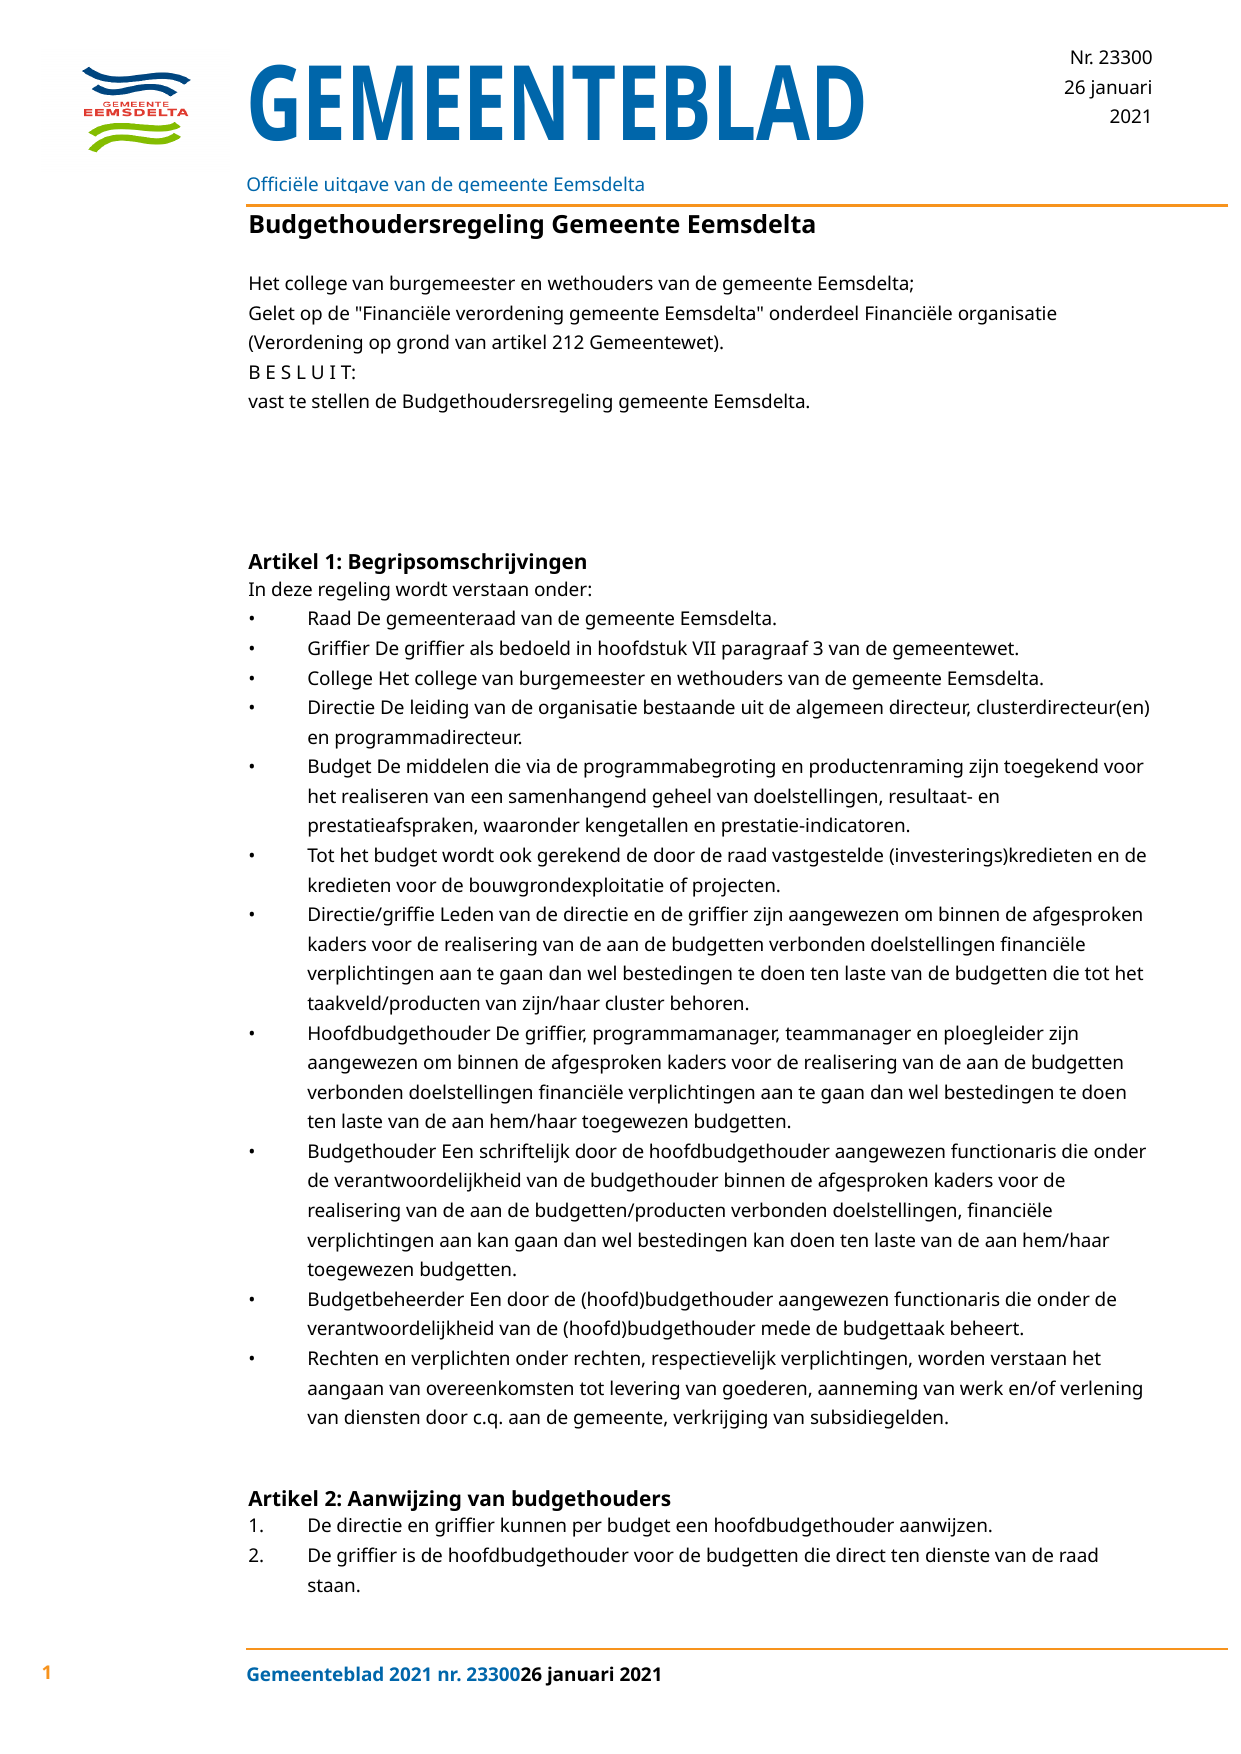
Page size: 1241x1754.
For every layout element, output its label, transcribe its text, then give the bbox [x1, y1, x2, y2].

text vast te stellen de Budgethoudersregeling gemeente Eemsdelta. [248, 389, 1152, 414]
text Het college van burgemeester en wethouders van de gemeente Eemsdelta; [248, 270, 1152, 296]
text Artikel 1: Begripsomschrijvingen [248, 547, 1152, 576]
list College Het college van burgemeester en wethouders van de gemeente Eemsdelta. [248, 665, 1152, 690]
text In deze regeling wordt verstaan onder: [248, 576, 1152, 602]
text (Verordening op grond van artikel 212 Gemeentewet). [248, 329, 1152, 355]
text B E S L U I T: [248, 359, 1152, 385]
list Budget De middelen die via de programmabegroting en productenraming zijn toegekend voor het realiseren van een samenhangend geheel van doelstellingen, resultaat- en prestatieafspraken, waaronder kengetallen en prestatie-indicatoren. [248, 753, 1152, 838]
list Rechten en verplichten onder rechten, respectievelijk verplichtingen, worden verstaan het aangaan van overeenkomsten tot levering van goederen, aanneming van werk en/of verlening van diensten door c.q. aan de gemeente, verkrijging van subsidiegelden. [248, 1345, 1152, 1430]
list Tot het budget wordt ook gerekend de door de raad vastgestelde (investerings)kredieten en de kredieten voor de bouwgrondexploitatie of projecten. [248, 842, 1152, 897]
text Artikel 2: Aanwijzing van budgethouders [248, 1484, 1152, 1513]
picture [41, 47, 231, 172]
list Griffier De griffier als bedoeld in hoofdstuk VII paragraaf 3 van de gemeentewet. [248, 635, 1152, 661]
list Budgetbeheerder Een door de (hoofd)budgethouder aangewezen functionaris die onder de verantwoordelijkheid van de (hoofd)budgethouder mede de budgettaak beheert. [248, 1286, 1152, 1341]
list Raad De gemeenteraad van de gemeente Eemsdelta. [248, 606, 1152, 631]
list De griffier is de hoofdbudgethouder voor de budgetten die direct ten dienste van de raad staan. [248, 1542, 1152, 1598]
text Gelet op de "Financiële verordening gemeente Eemsdelta" onderdeel Financiële organisatie [248, 300, 1152, 326]
list Directie De leiding van de organisatie bestaande uit de algemeen directeur, clusterdirecteur(en) en programmadirecteur. [248, 694, 1152, 749]
list Budgethouder Een schriftelijk door de hoofdbudgethouder aangewezen functionaris die onder de verantwoordelijkheid van de budgethouder binnen de afgesproken kaders voor de realisering van de aan de budgetten/producten verbonden doelstellingen, financiële verplichtingen aan kan gaan dan wel bestedingen kan doen ten laste van de aan hem/haar toegewezen budgetten. [248, 1138, 1152, 1282]
list De directie en griffier kunnen per budget een hoofdbudgethouder aanwijzen. [248, 1513, 1152, 1538]
text Budgethoudersregeling Gemeente Eemsdelta [248, 207, 1152, 241]
list Directie/griffie Leden van de directie en de griffier zijn aangewezen om binnen de afgesproken kaders voor de realisering van de aan de budgetten verbonden doelstellingen financiële verplichtingen aan te gaan dan wel bestedingen te doen ten laste van de budgetten die tot het taakveld/producten van zijn/haar cluster behoren. [248, 901, 1152, 1016]
list Hoofdbudgethouder De griffier, programmamanager, teammanager en ploegleider zijn aangewezen om binnen de afgesproken kaders voor de realisering van de aan de budgetten verbonden doelstellingen financiële verplichtingen aan te gaan dan wel bestedingen te doen ten laste van de aan hem/haar toegewezen budgetten. [248, 1020, 1152, 1134]
